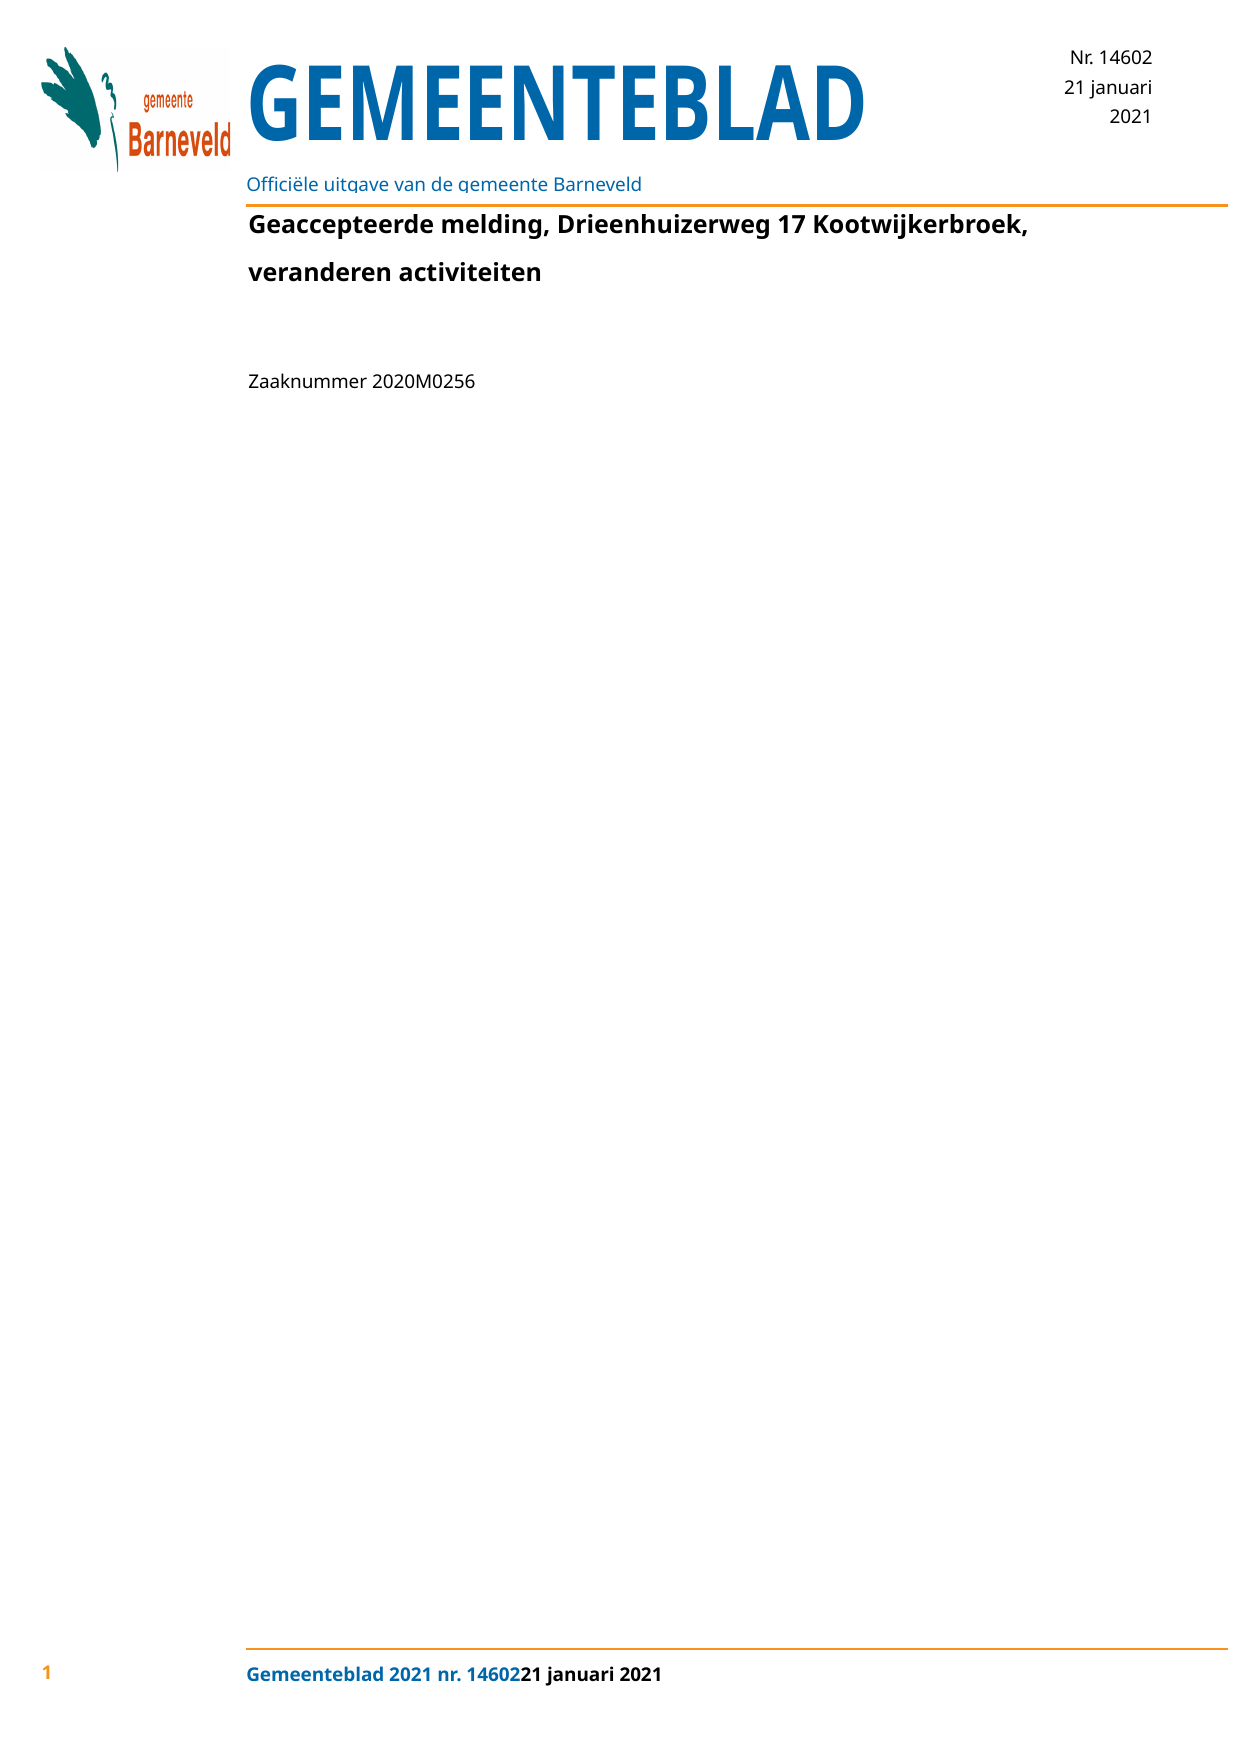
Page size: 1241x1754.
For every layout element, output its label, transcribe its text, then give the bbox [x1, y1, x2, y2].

text Geaccepteerde melding, Drieenhuizerweg 17 Kootwijkerbroek, veranderen activiteiten [248, 207, 1152, 288]
text Zaaknummer 2020M0256 [248, 368, 1152, 394]
picture [41, 47, 231, 172]
